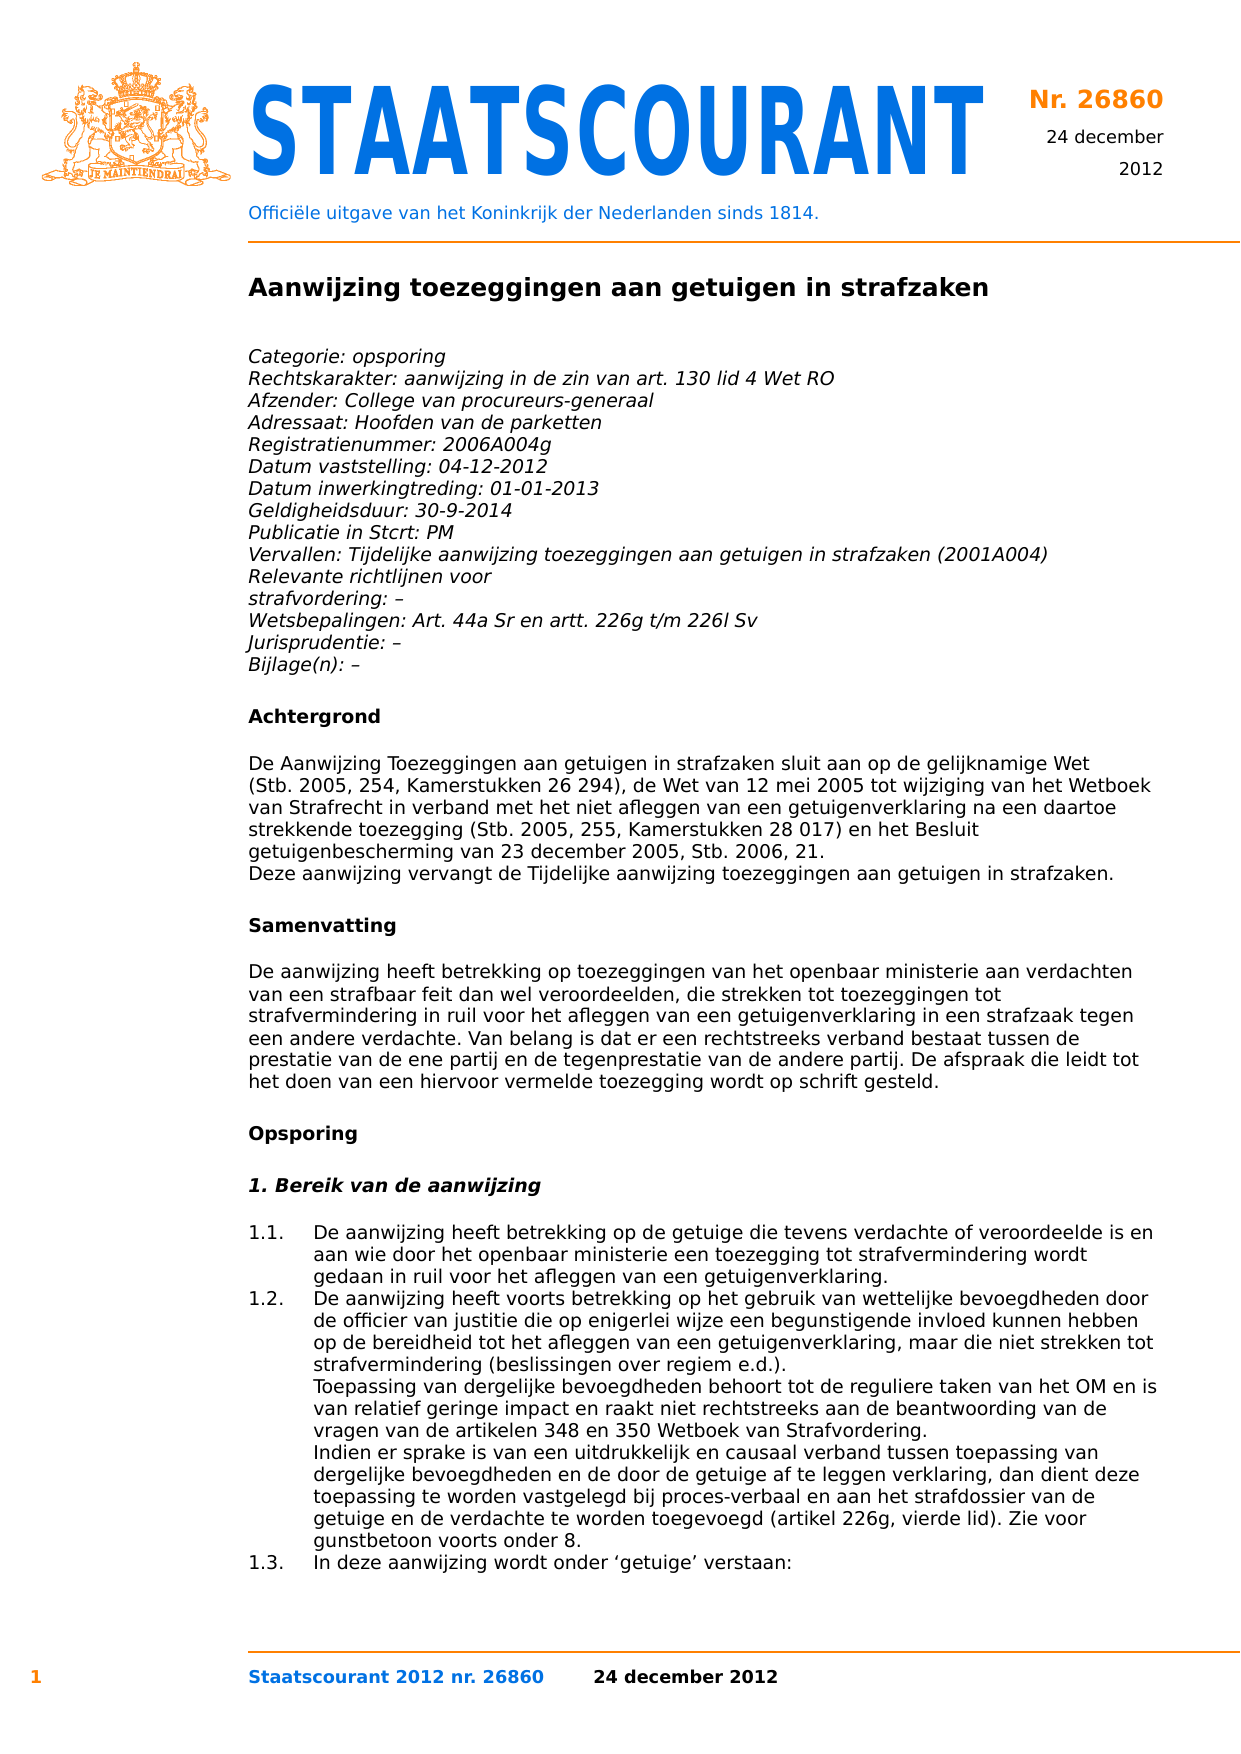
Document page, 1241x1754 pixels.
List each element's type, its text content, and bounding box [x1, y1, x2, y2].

table_header STAATSCOURANT [248, 62, 998, 203]
text Geldigheidsduur: 30-9-2014 [248, 500, 1163, 522]
text Afzender: College van procureurs-generaal [248, 390, 1163, 412]
table_cell Officiële uitgave van het Koninkrijk der Nederlanden sinds 1814. [248, 203, 1240, 241]
text Bijlage(n): – [248, 654, 1163, 676]
subtitle Samenvatting [248, 914, 1163, 936]
text 1.2. De aanwijzing heeft voorts betrekking op het gebruik van wettelijke bevoegdheden door de officier van justitie die op enigerlei wijze een begunstigende invloed kunnen hebben op de bereidheid tot het afleggen van een getuigenverklaring, maar die niet strekken tot strafvermindering (beslissingen over regiem e.d.). [248, 1288, 1163, 1376]
table_cell 2012 [998, 153, 1240, 203]
table_header [25, 62, 248, 241]
text Wetsbepalingen: Art. 44a Sr en artt. 226g t/m 226l Sv [248, 610, 1163, 632]
text Adressaat: Hoofden van de parketten [248, 412, 1163, 434]
subtitle Opsporing [248, 1123, 1163, 1145]
text Registratienummer: 2006A004g [248, 434, 1163, 456]
text Deze aanwijzing vervangt de Tijdelijke aanwijzing toezeggingen aan getuigen in strafzaken. [248, 862, 1163, 884]
text Categorie: opsporing [248, 346, 1163, 368]
table_cell 24 december [998, 121, 1240, 153]
text Jurisprudentie: – [248, 632, 1163, 654]
table_header Nr. 26860 [998, 62, 1240, 121]
text De aanwijzing heeft betrekking op toezeggingen van het openbaar ministerie aan verdachten van een strafbaar feit dan wel veroordeelden, die strekken tot toezeggingen tot strafvermindering in ruil voor het afleggen van een getuigenverklaring in een strafzaak tegen een andere verdachte. Van belang is dat er een rechtstreeks verband bestaat tussen de prestatie van de ene partij en de tegenprestatie van de andere partij. De afspraak die leidt tot het doen van een hiervoor vermelde toezegging wordt op schrift gesteld. [248, 961, 1163, 1093]
text Toepassing van dergelijke bevoegdheden behoort tot de reguliere taken van het OM en is van relatief geringe impact en raakt niet rechtstreeks aan de beantwoording van de vragen van de artikelen 348 en 350 Wetboek van Strafvordering. [313, 1376, 1163, 1442]
text Rechtskarakter: aanwijzing in de zin van art. 130 lid 4 Wet RO [248, 368, 1163, 390]
text De Aanwijzing Toezeggingen aan getuigen in strafzaken sluit aan op de gelijknamige Wet (Stb. 2005, 254, Kamerstukken 26 294), de Wet van 12 mei 2005 tot wijziging van het Wetboek van Strafrecht in verband met het niet afleggen van een getuigenverklaring na een daartoe strekkende toezegging (Stb. 2005, 255, Kamerstukken 28 017) en het Besluit getuigenbescherming van 23 december 2005, Stb. 2006, 21. [248, 753, 1163, 862]
subtitle Aanwijzing toezeggingen aan getuigen in strafzaken [248, 273, 1163, 302]
text 1.3. In deze aanwijzing wordt onder ‘getuige’ verstaan: [248, 1552, 1163, 1574]
text Vervallen: Tijdelijke aanwijzing toezeggingen aan getuigen in strafzaken (2001A004) [248, 544, 1163, 566]
subtitle 1. Bereik van de aanwijzing [248, 1175, 1163, 1197]
subtitle Achtergrond [248, 706, 1163, 728]
text Datum inwerkingtreding: 01-01-2013 [248, 478, 1163, 500]
text Datum vaststelling: 04-12-2012 [248, 456, 1163, 478]
text Indien er sprake is van een uitdrukkelijk en causaal verband tussen toepassing van dergelijke bevoegdheden en de door de getuige af te leggen verklaring, dan dient deze toepassing te worden vastgelegd bij proces-verbaal en aan het strafdossier van de getuige en de verdachte te worden toegevoegd (artikel 226g, vierde lid). Zie voor gunstbetoon voorts onder 8. [313, 1442, 1163, 1552]
text strafvordering: – [248, 588, 1163, 610]
picture [41, 62, 231, 186]
text 1.1. De aanwijzing heeft betrekking op de getuige die tevens verdachte of veroordeelde is en aan wie door het openbaar ministerie een toezegging tot strafvermindering wordt gedaan in ruil voor het afleggen van een getuigenverklaring. [248, 1222, 1163, 1288]
text Relevante richtlijnen voor [248, 566, 1163, 588]
text Publicatie in Stcrt: PM [248, 522, 1163, 544]
